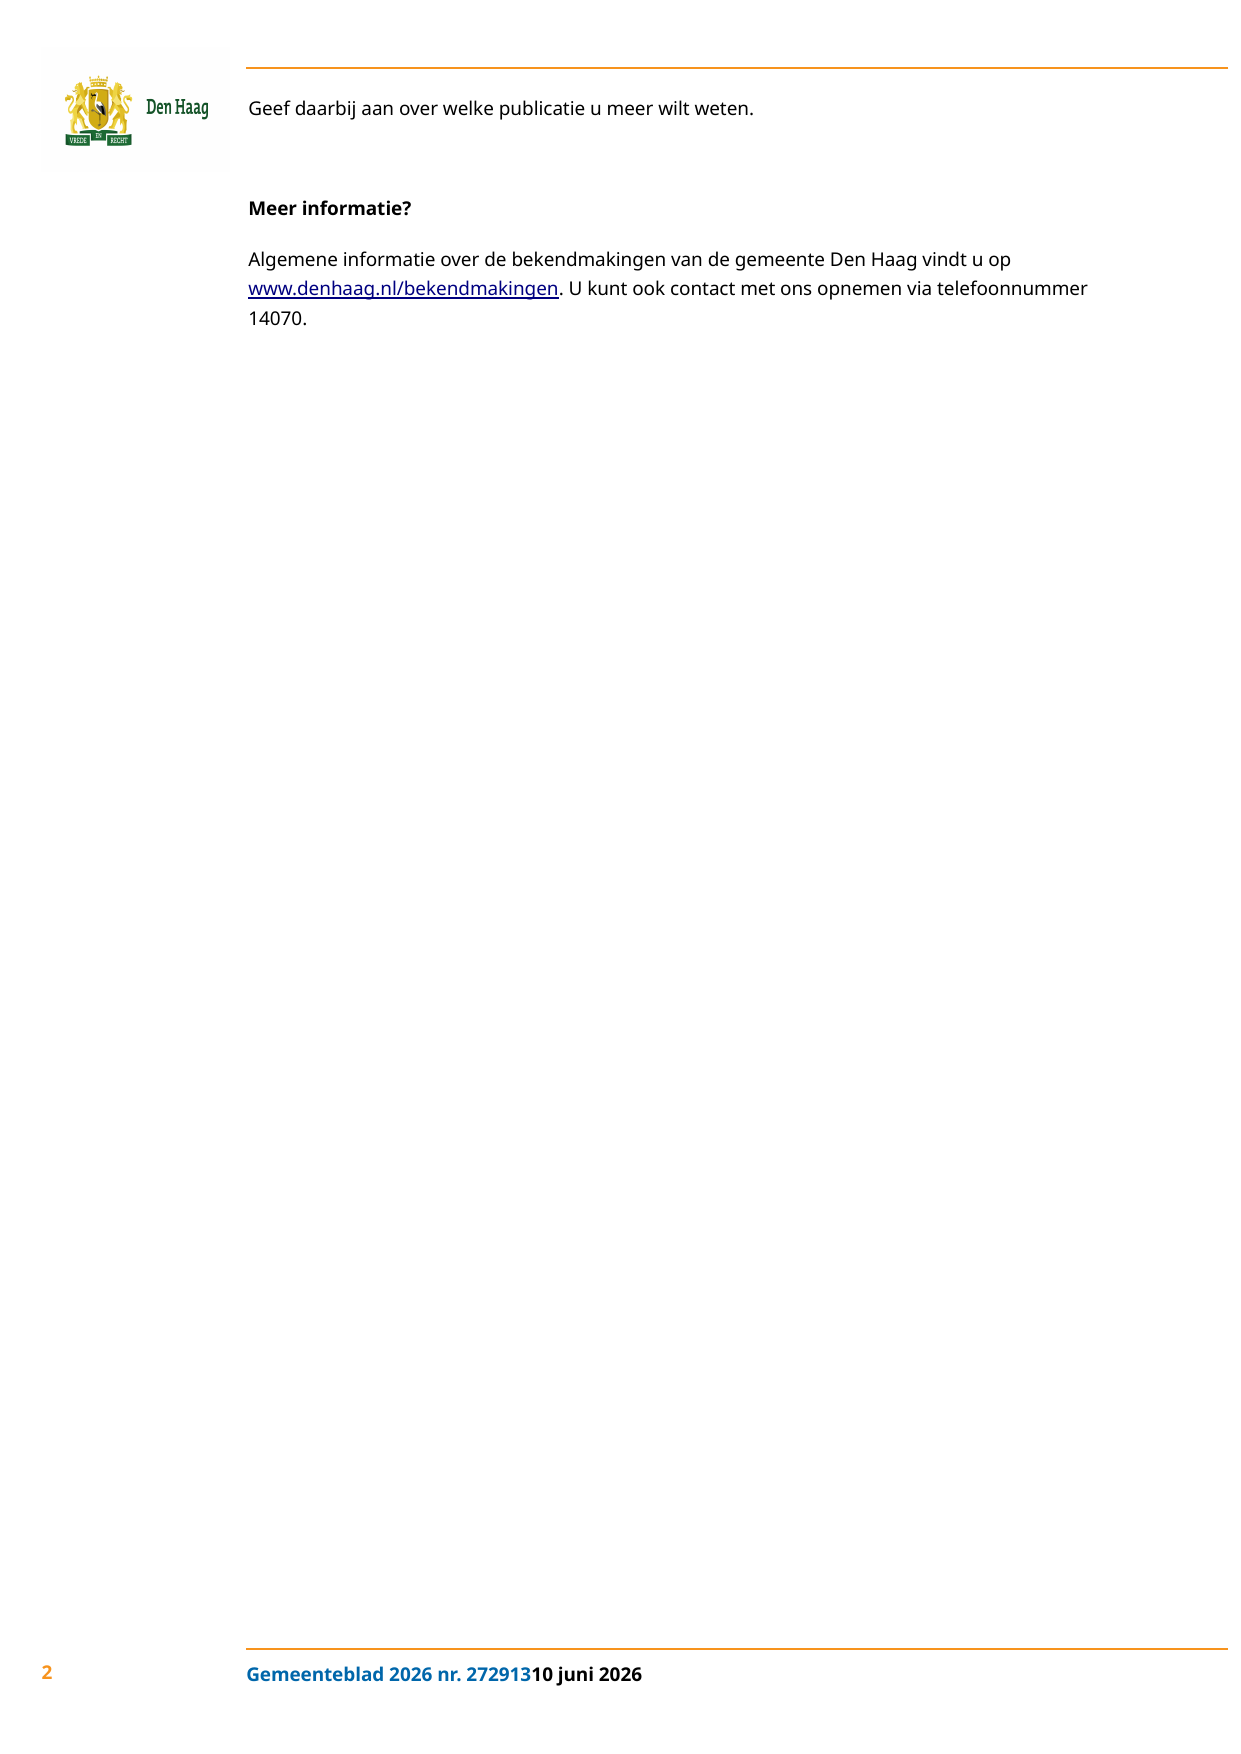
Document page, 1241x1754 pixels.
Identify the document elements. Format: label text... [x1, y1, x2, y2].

text Algemene informatie over de bekendmakingen van de gemeente Den Haag vindt u op www.denhaag.nl/bekendmakingen. U kunt ook contact met ons opnemen via telefoonnummer 14070. [248, 246, 1152, 331]
picture [41, 47, 231, 172]
text Geef daarbij aan over welke publicatie u meer wilt weten. [248, 95, 1152, 121]
text Meer informatie? [248, 196, 1152, 221]
